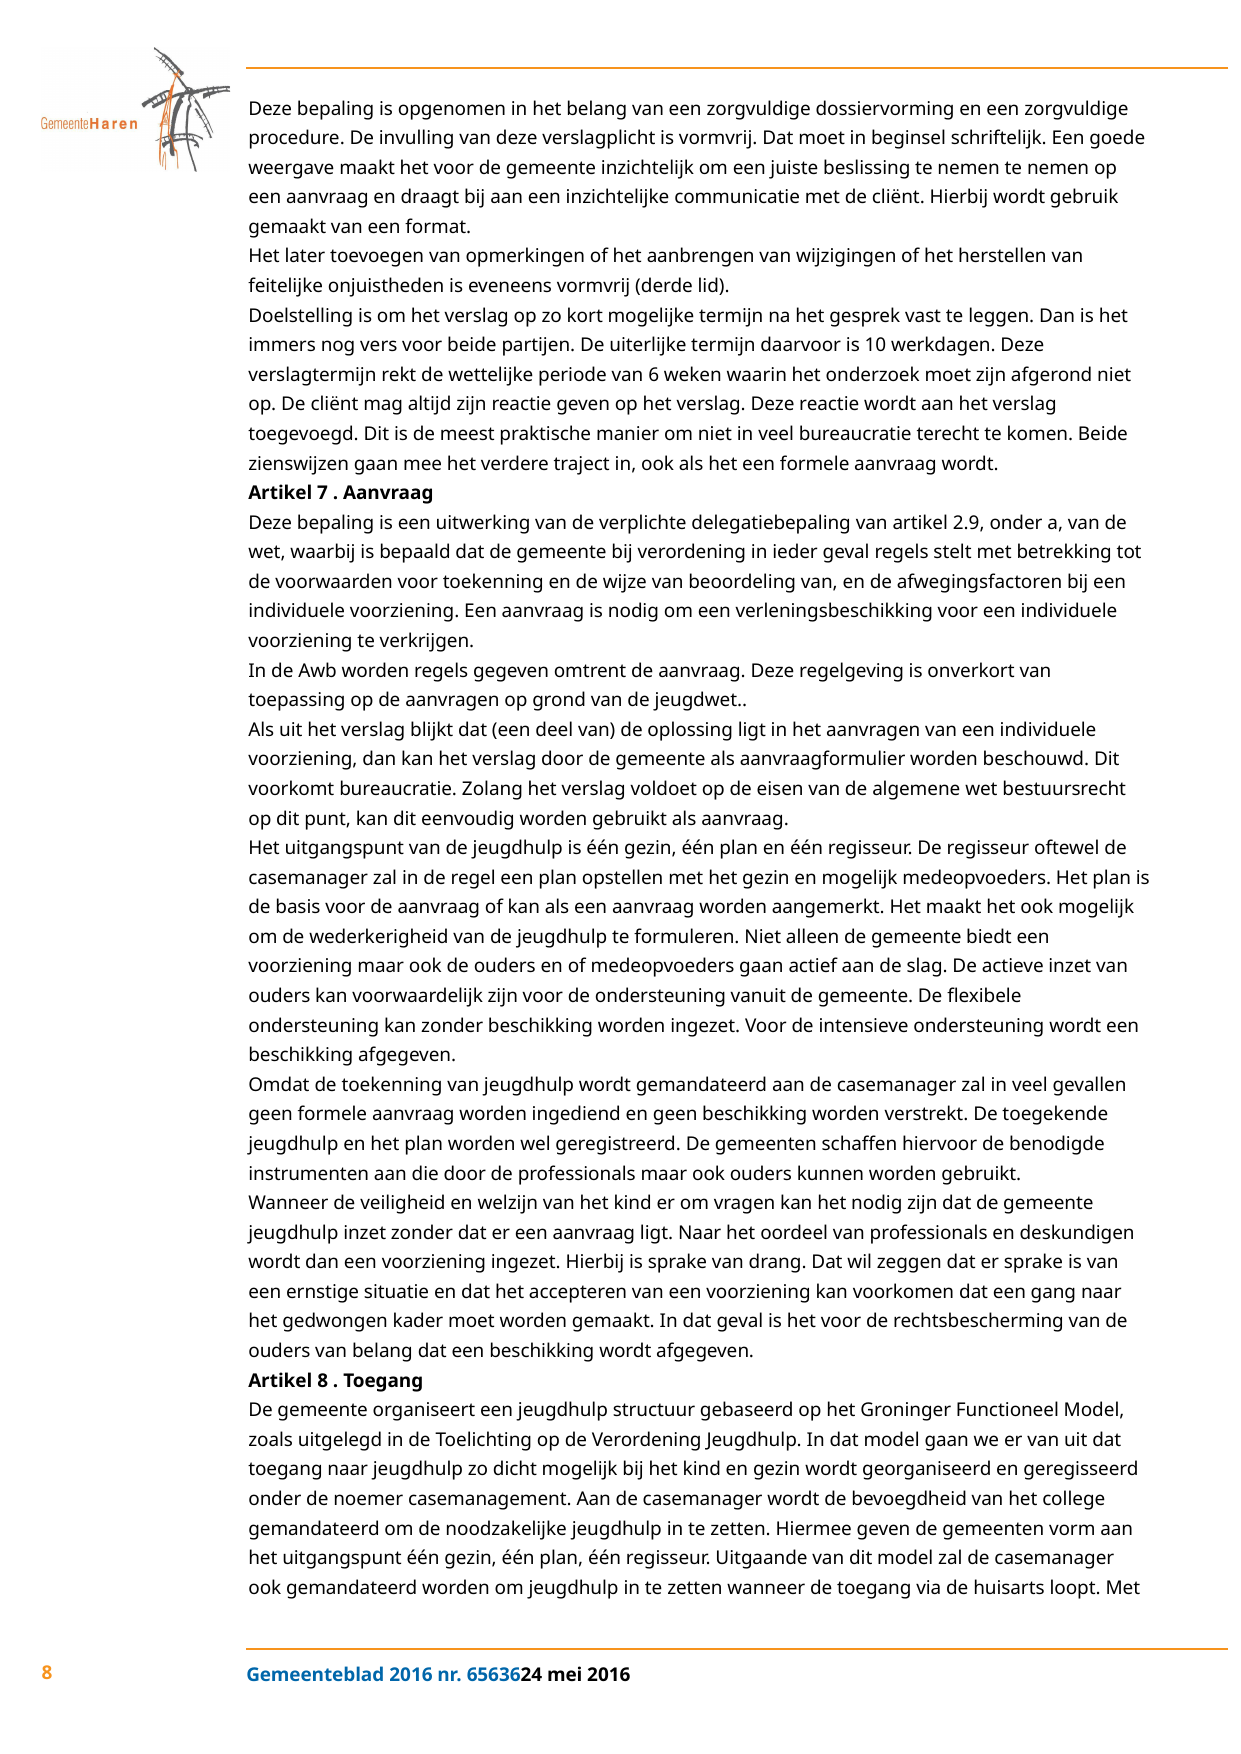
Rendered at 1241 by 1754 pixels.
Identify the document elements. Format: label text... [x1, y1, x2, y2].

text Deze bepaling is een uitwerking van de verplichte delegatiebepaling van artikel 2.9, onder a, van de wet, waarbij is bepaald dat de gemeente bij verordening in ieder geval regels stelt met betrekking tot de voorwaarden voor toekenning en de wijze van beoordeling van, en de afwegingsfactoren bij een individuele voorziening. Een aanvraag is nodig om een verleningsbeschikking voor een individuele voorziening te verkrijgen. [248, 509, 1152, 653]
text De gemeente organiseert een jeugdhulp structuur gebaseerd op het Groninger Functioneel Model, zoals uitgelegd in de Toelichting op de Verordening Jeugdhulp. In dat model gaan we er van uit dat toegang naar jeugdhulp zo dicht mogelijk bij het kind en gezin wordt georganiseerd en geregisseerd onder de noemer casemanagement. Aan de casemanager wordt de bevoegdheid van het college gemandateerd om de noodzakelijke jeugdhulp in te zetten. Hiermee geven de gemeenten vorm aan het uitgangspunt één gezin, één plan, één regisseur. Uitgaande van dit model zal de casemanager ook gemandateerd worden om jeugdhulp in te zetten wanneer de toegang via de huisarts loopt. Met [248, 1396, 1152, 1600]
text Artikel 7 . Aanvraag [248, 479, 1152, 505]
text Het uitgangspunt van de jeugdhulp is één gezin, één plan en één regisseur. De regisseur oftewel de casemanager zal in de regel een plan opstellen met het gezin en mogelijk medeopvoeders. Het plan is de basis voor de aanvraag of kan als een aanvraag worden aangemerkt. Het maakt het ook mogelijk om de wederkerigheid van de jeugdhulp te formuleren. Niet alleen de gemeente biedt een voorziening maar ook de ouders en of medeopvoeders gaan actief aan de slag. De actieve inzet van ouders kan voorwaardelijk zijn voor de ondersteuning vanuit de gemeente. De flexibele ondersteuning kan zonder beschikking worden ingezet. Voor de intensieve ondersteuning wordt een beschikking afgegeven. [248, 834, 1152, 1067]
text Als uit het verslag blijkt dat (een deel van) de oplossing ligt in het aanvragen van een individuele voorziening, dan kan het verslag door de gemeente als aanvraagformulier worden beschouwd. Dit voorkomt bureaucratie. Zolang het verslag voldoet op de eisen van de algemene wet bestuursrecht op dit punt, kan dit eenvoudig worden gebruikt als aanvraag. [248, 716, 1152, 831]
text Omdat de toekenning van jeugdhulp wordt gemandateerd aan de casemanager zal in veel gevallen geen formele aanvraag worden ingediend en geen beschikking worden verstrekt. De toegekende jeugdhulp en het plan worden wel geregistreerd. De gemeenten schaffen hiervoor de benodigde instrumenten aan die door de professionals maar ook ouders kunnen worden gebruikt. [248, 1071, 1152, 1186]
text Deze bepaling is opgenomen in het belang van een zorgvuldige dossiervorming en een zorgvuldige procedure. De invulling van deze verslagplicht is vormvrij. Dat moet in beginsel schriftelijk. Een goede weergave maakt het voor de gemeente inzichtelijk om een juiste beslissing te nemen te nemen op een aanvraag en draagt bij aan een inzichtelijke communicatie met de cliënt. Hierbij wordt gebruik gemaakt van een format. [248, 95, 1152, 239]
text Wanneer de veiligheid en welzijn van het kind er om vragen kan het nodig zijn dat de gemeente jeugdhulp inzet zonder dat er een aanvraag ligt. Naar het oordeel van professionals en deskundigen wordt dan een voorziening ingezet. Hierbij is sprake van drang. Dat wil zeggen dat er sprake is van een ernstige situatie en dat het accepteren van een voorziening kan voorkomen dat een gang naar het gedwongen kader moet worden gemaakt. In dat geval is het voor de rechtsbescherming van de ouders van belang dat een beschikking wordt afgegeven. [248, 1189, 1152, 1363]
picture [41, 47, 231, 172]
text Het later toevoegen van opmerkingen of het aanbrengen van wijzigingen of het herstellen van feitelijke onjuistheden is eveneens vormvrij (derde lid). [248, 243, 1152, 298]
text In de Awb worden regels gegeven omtrent de aanvraag. Deze regelgeving is onverkort van toepassing op de aanvragen op grond van de jeugdwet.. [248, 657, 1152, 712]
text Artikel 8 . Toegang [248, 1367, 1152, 1393]
text Doelstelling is om het verslag op zo kort mogelijke termijn na het gesprek vast te leggen. Dan is het immers nog vers voor beide partijen. De uiterlijke termijn daarvoor is 10 werkdagen. Deze verslagtermijn rekt de wettelijke periode van 6 weken waarin het onderzoek moet zijn afgerond niet op. De cliënt mag altijd zijn reactie geven op het verslag. Deze reactie wordt aan het verslag toegevoegd. Dit is de meest praktische manier om niet in veel bureaucratie terecht te komen. Beide zienswijzen gaan mee het verdere traject in, ook als het een formele aanvraag wordt. [248, 302, 1152, 476]
